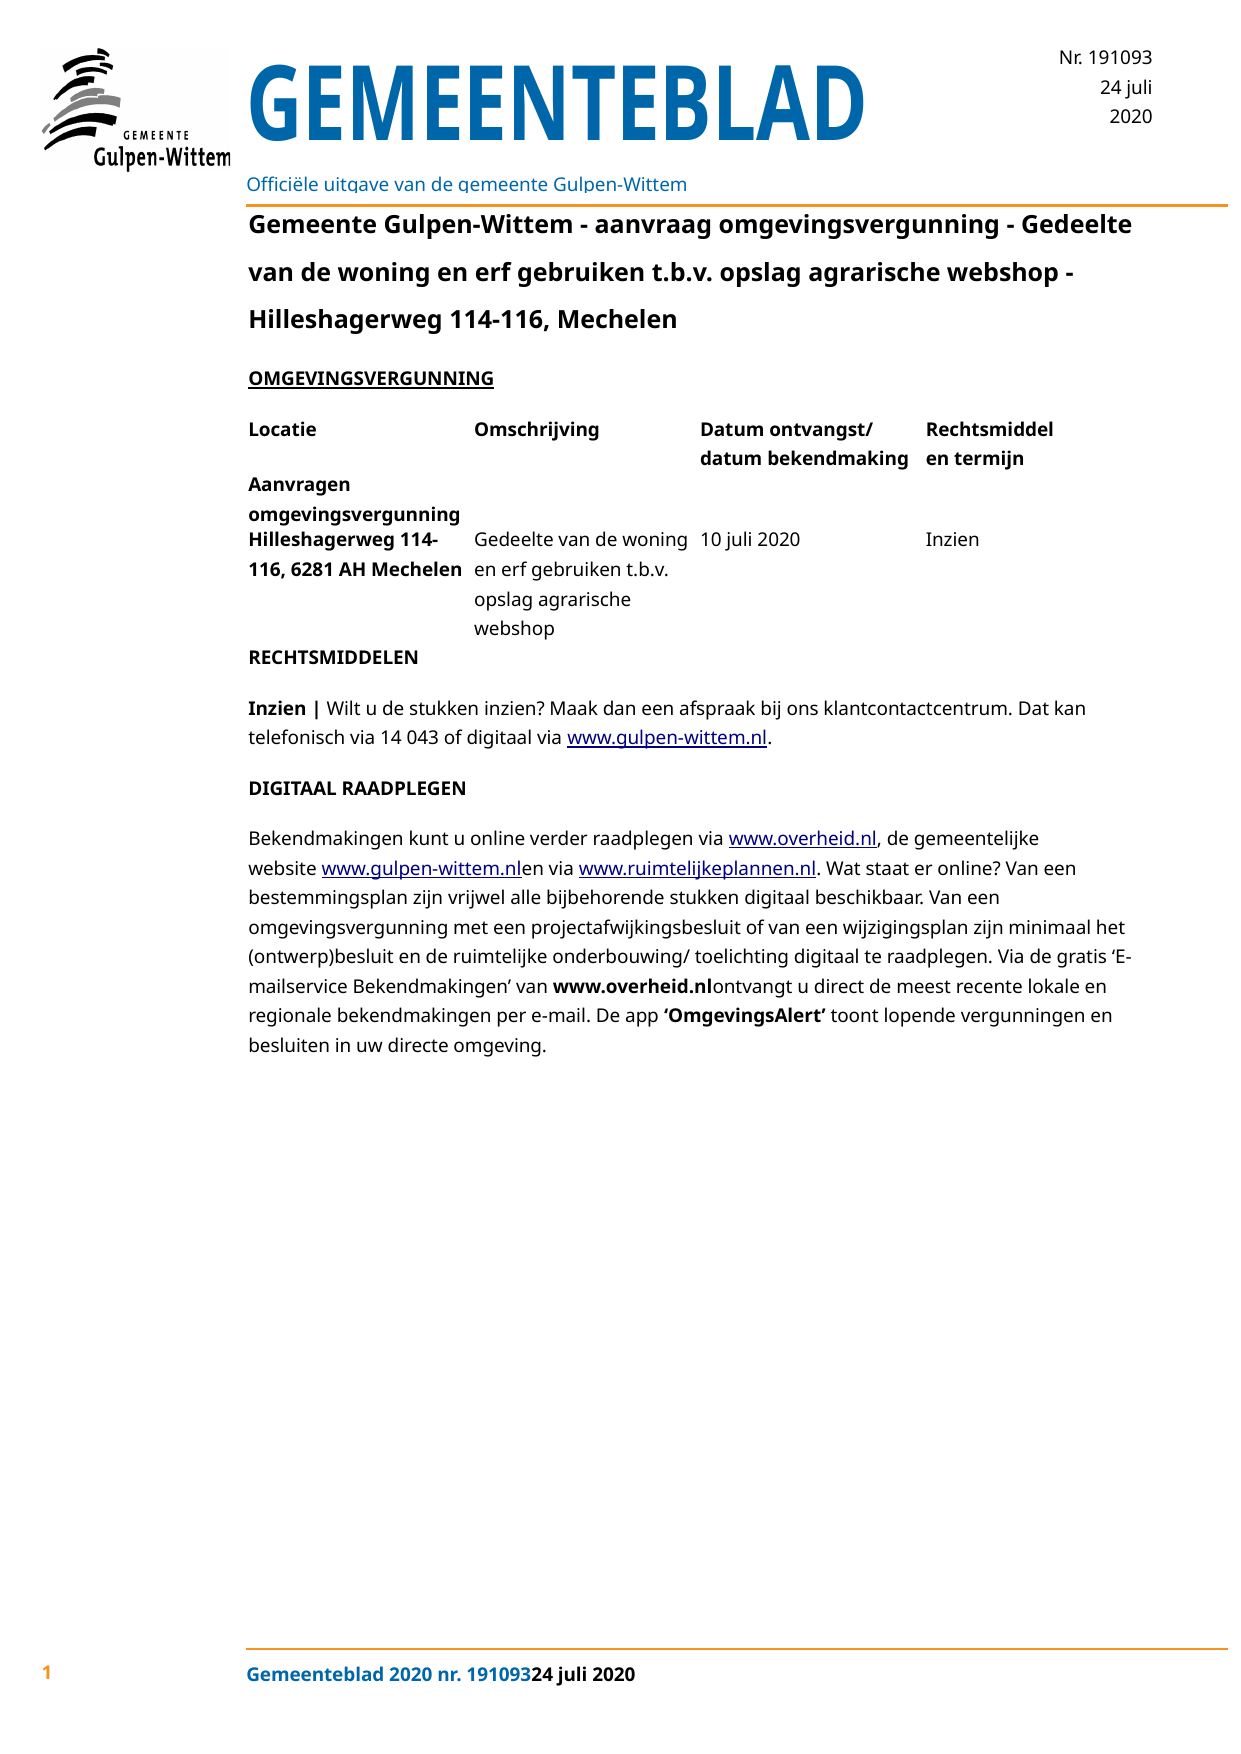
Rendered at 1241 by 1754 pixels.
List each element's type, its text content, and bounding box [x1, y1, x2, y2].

table_header Datum ontvangst/ datum bekendmaking [700, 416, 926, 471]
table_header Locatie [248, 416, 474, 471]
text DIGITAAL RAADPLEGEN [248, 775, 1152, 801]
text RECHTSMIDDELEN [248, 644, 1152, 670]
text Bekendmakingen kunt u online verder raadplegen via www.overheid.nl, de gemeentelijke website www.gulpen-wittem.nlen via www.ruimtelijkeplannen.nl. Wat staat er online? Van een bestemmingsplan zijn vrijwel alle bijbehorende stukken digitaal beschikbaar. Van een omgevingsvergunning met een projectafwijkingsbesluit of van een wijzigingsplan zijn minimaal het (ontwerp)besluit en de ruimtelijke onderbouwing/ toelichting digitaal te raadplegen. Via de gratis ‘E-mailservice Bekendmakingen’ van www.overheid.nlontvangt u direct de meest recente lokale en regionale bekendmakingen per e-mail. De app ‘OmgevingsAlert’ toont lopende vergunningen en besluiten in uw directe omgeving. [248, 825, 1152, 1058]
table_cell [474, 471, 700, 527]
table_cell Hilleshagerweg 114-116, 6281 AH Mechelen [248, 527, 474, 641]
picture [41, 47, 231, 172]
text OMGEVINGSVERGUNNING [248, 366, 1152, 391]
text Inzien | Wilt u de stukken inzien? Maak dan een afspraak bij ons klantcontactcentrum. Dat kan telefonisch via 14 043 of digitaal via www.gulpen-wittem.nl. [248, 695, 1152, 750]
table_cell Aanvragen omgevingsvergunning [248, 471, 474, 527]
table_cell [700, 471, 926, 527]
table_cell [926, 471, 1152, 527]
table_cell Inzien [926, 527, 1152, 641]
table_header Rechtsmiddel en termijn [926, 416, 1152, 471]
table_cell Gedeelte van de woning en erf gebruiken t.b.v. opslag agrarische webshop [474, 527, 700, 641]
text Gemeente Gulpen-Wittem - aanvraag omgevingsvergunning - Gedeelte van de woning en erf gebruiken t.b.v. opslag agrarische webshop - Hilleshagerweg 114-116, Mechelen [248, 207, 1152, 336]
table_cell 10 juli 2020 [700, 527, 926, 641]
table_header Omschrijving [474, 416, 700, 471]
